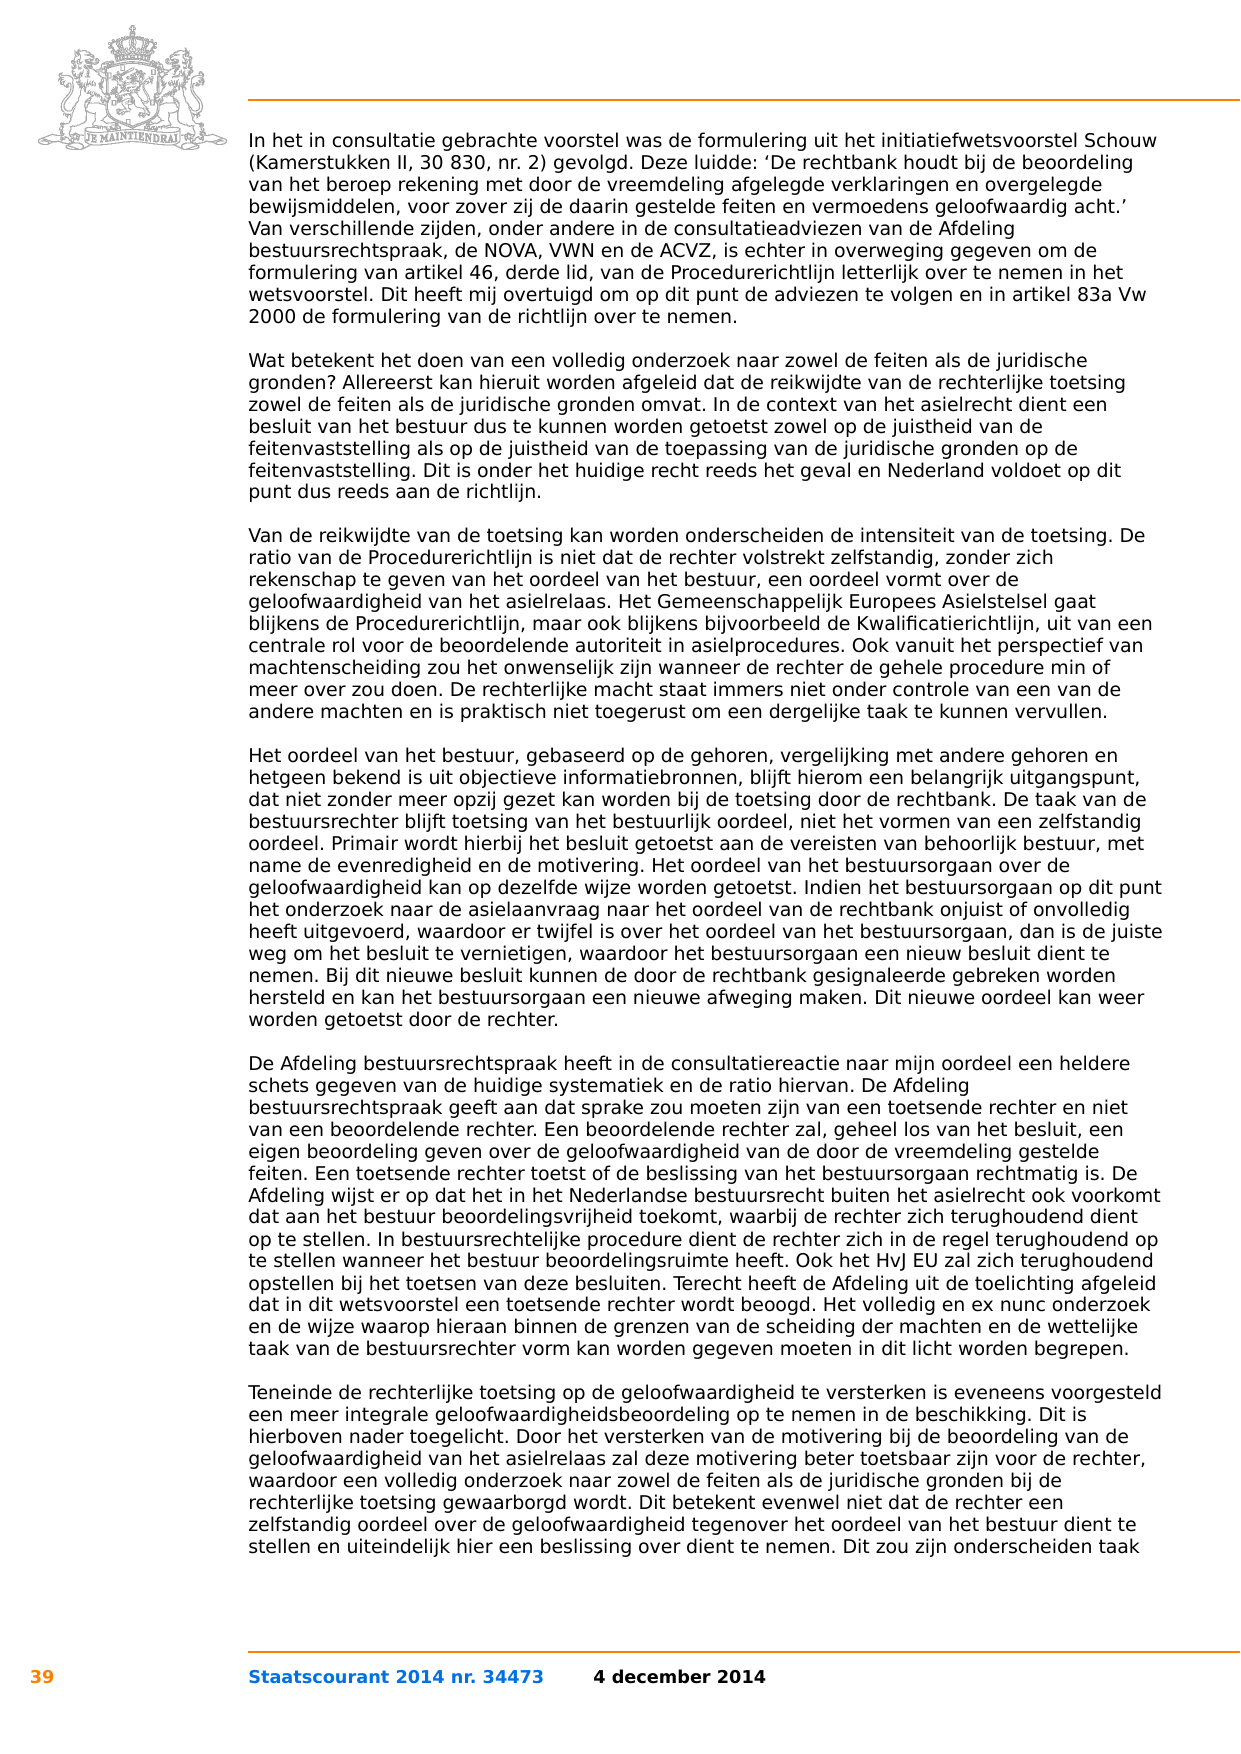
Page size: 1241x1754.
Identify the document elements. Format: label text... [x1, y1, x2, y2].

text Wat betekent het doen van een volledig onderzoek naar zowel de feiten als de juridische gronden? Allereerst kan hieruit worden afgeleid dat de reikwijdte van de rechterlijke toetsing zowel de feiten als de juridische gronden omvat. In de context van het asielrecht dient een besluit van het bestuur dus te kunnen worden getoetst zowel op de juistheid van de feitenvaststelling als op de juistheid van de toepassing van de juridische gronden op de feitenvaststelling. Dit is onder het huidige recht reeds het geval en Nederland voldoet op dit punt dus reeds aan de richtlijn. [248, 349, 1163, 503]
text Teneinde de rechterlijke toetsing op de geloofwaardigheid te versterken is eveneens voorgesteld een meer integrale geloofwaardigheidsbeoordeling op te nemen in de beschikking. Dit is hierboven nader toegelicht. Door het versterken van de motivering bij de beoordeling van de geloofwaardigheid van het asielrelaas zal deze motivering beter toetsbaar zijn voor de rechter, waardoor een volledig onderzoek naar zowel de feiten als de juridische gronden bij de rechterlijke toetsing gewaarborgd wordt. Dit betekent evenwel niet dat de rechter een zelfstandig oordeel over de geloofwaardigheid tegenover het oordeel van het bestuur dient te stellen en uiteindelijk hier een beslissing over dient te nemen. Dit zou zijn onderscheiden taak [248, 1382, 1163, 1558]
text Het oordeel van het bestuur, gebaseerd op de gehoren, vergelijking met andere gehoren en hetgeen bekend is uit objectieve informatiebronnen, blijft hierom een belangrijk uitgangspunt, dat niet zonder meer opzij gezet kan worden bij de toetsing door de rechtbank. De taak van de bestuursrechter blijft toetsing van het bestuurlijk oordeel, niet het vormen van een zelfstandig oordeel. Primair wordt hierbij het besluit getoetst aan de vereisten van behoorlijk bestuur, met name de evenredigheid en de motivering. Het oordeel van het bestuursorgaan over de geloofwaardigheid kan op dezelfde wijze worden getoetst. Indien het bestuursorgaan op dit punt het onderzoek naar de asielaanvraag naar het oordeel van de rechtbank onjuist of onvolledig heeft uitgevoerd, waardoor er twijfel is over het oordeel van het bestuursorgaan, dan is de juiste weg om het besluit te vernietigen, waardoor het bestuursorgaan een nieuw besluit dient te nemen. Bij dit nieuwe besluit kunnen de door de rechtbank gesignaleerde gebreken worden hersteld en kan het bestuursorgaan een nieuwe afweging maken. Dit nieuwe oordeel kan weer worden getoetst door de rechter. [248, 745, 1163, 1031]
text De Afdeling bestuursrechtspraak heeft in de consultatiereactie naar mijn oordeel een heldere schets gegeven van de huidige systematiek en de ratio hiervan. De Afdeling bestuursrechtspraak geeft aan dat sprake zou moeten zijn van een toetsende rechter en niet van een beoordelende rechter. Een beoordelende rechter zal, geheel los van het besluit, een eigen beoordeling geven over de geloofwaardigheid van de door de vreemdeling gestelde feiten. Een toetsende rechter toetst of de beslissing van het bestuursorgaan rechtmatig is. De Afdeling wijst er op dat het in het Nederlandse bestuursrecht buiten het asielrecht ook voorkomt dat aan het bestuur beoordelingsvrijheid toekomt, waarbij de rechter zich terughoudend dient op te stellen. In bestuursrechtelijke procedure dient de rechter zich in de regel terughoudend op te stellen wanneer het bestuur beoordelingsruimte heeft. Ook het HvJ EU zal zich terughoudend opstellen bij het toetsen van deze besluiten. Terecht heeft de Afdeling uit de toelichting afgeleid dat in dit wetsvoorstel een toetsende rechter wordt beoogd. Het volledig en ex nunc onderzoek en de wijze waarop hieraan binnen de grenzen van de scheiding der machten en de wettelijke taak van de bestuursrechter vorm kan worden gegeven moeten in dit licht worden begrepen. [248, 1053, 1163, 1360]
text Van de reikwijdte van de toetsing kan worden onderscheiden de intensiteit van de toetsing. De ratio van de Procedurerichtlijn is niet dat de rechter volstrekt zelfstandig, zonder zich rekenschap te geven van het oordeel van het bestuur, een oordeel vormt over de geloofwaardigheid van het asielrelaas. Het Gemeenschappelijk Europees Asielstelsel gaat blijkens de Procedurerichtlijn, maar ook blijkens bijvoorbeeld de Kwalificatierichtlijn, uit van een centrale rol voor de beoordelende autoriteit in asielprocedures. Ook vanuit het perspectief van machtenscheiding zou het onwenselijk zijn wanneer de rechter de gehele procedure min of meer over zou doen. De rechterlijke macht staat immers niet onder controle van een van de andere machten en is praktisch niet toegerust om een dergelijke taak te kunnen vervullen. [248, 525, 1163, 723]
picture [38, 25, 227, 150]
text In het in consultatie gebrachte voorstel was de formulering uit het initiatiefwetsvoorstel Schouw (Kamerstukken II, 30 830, nr. 2) gevolgd. Deze luidde: ‘De rechtbank houdt bij de beoordeling van het beroep rekening met door de vreemdeling afgelegde verklaringen en overgelegde bewijsmiddelen, voor zover zij de daarin gestelde feiten en vermoedens geloofwaardig acht.’ Van verschillende zijden, onder andere in de consultatieadviezen van de Afdeling bestuursrechtspraak, de NOVA, VWN en de ACVZ, is echter in overweging gegeven om de formulering van artikel 46, derde lid, van de Procedurerichtlijn letterlijk over te nemen in het wetsvoorstel. Dit heeft mij overtuigd om op dit punt de adviezen te volgen en in artikel 83a Vw 2000 de formulering van de richtlijn over te nemen. [248, 130, 1163, 328]
